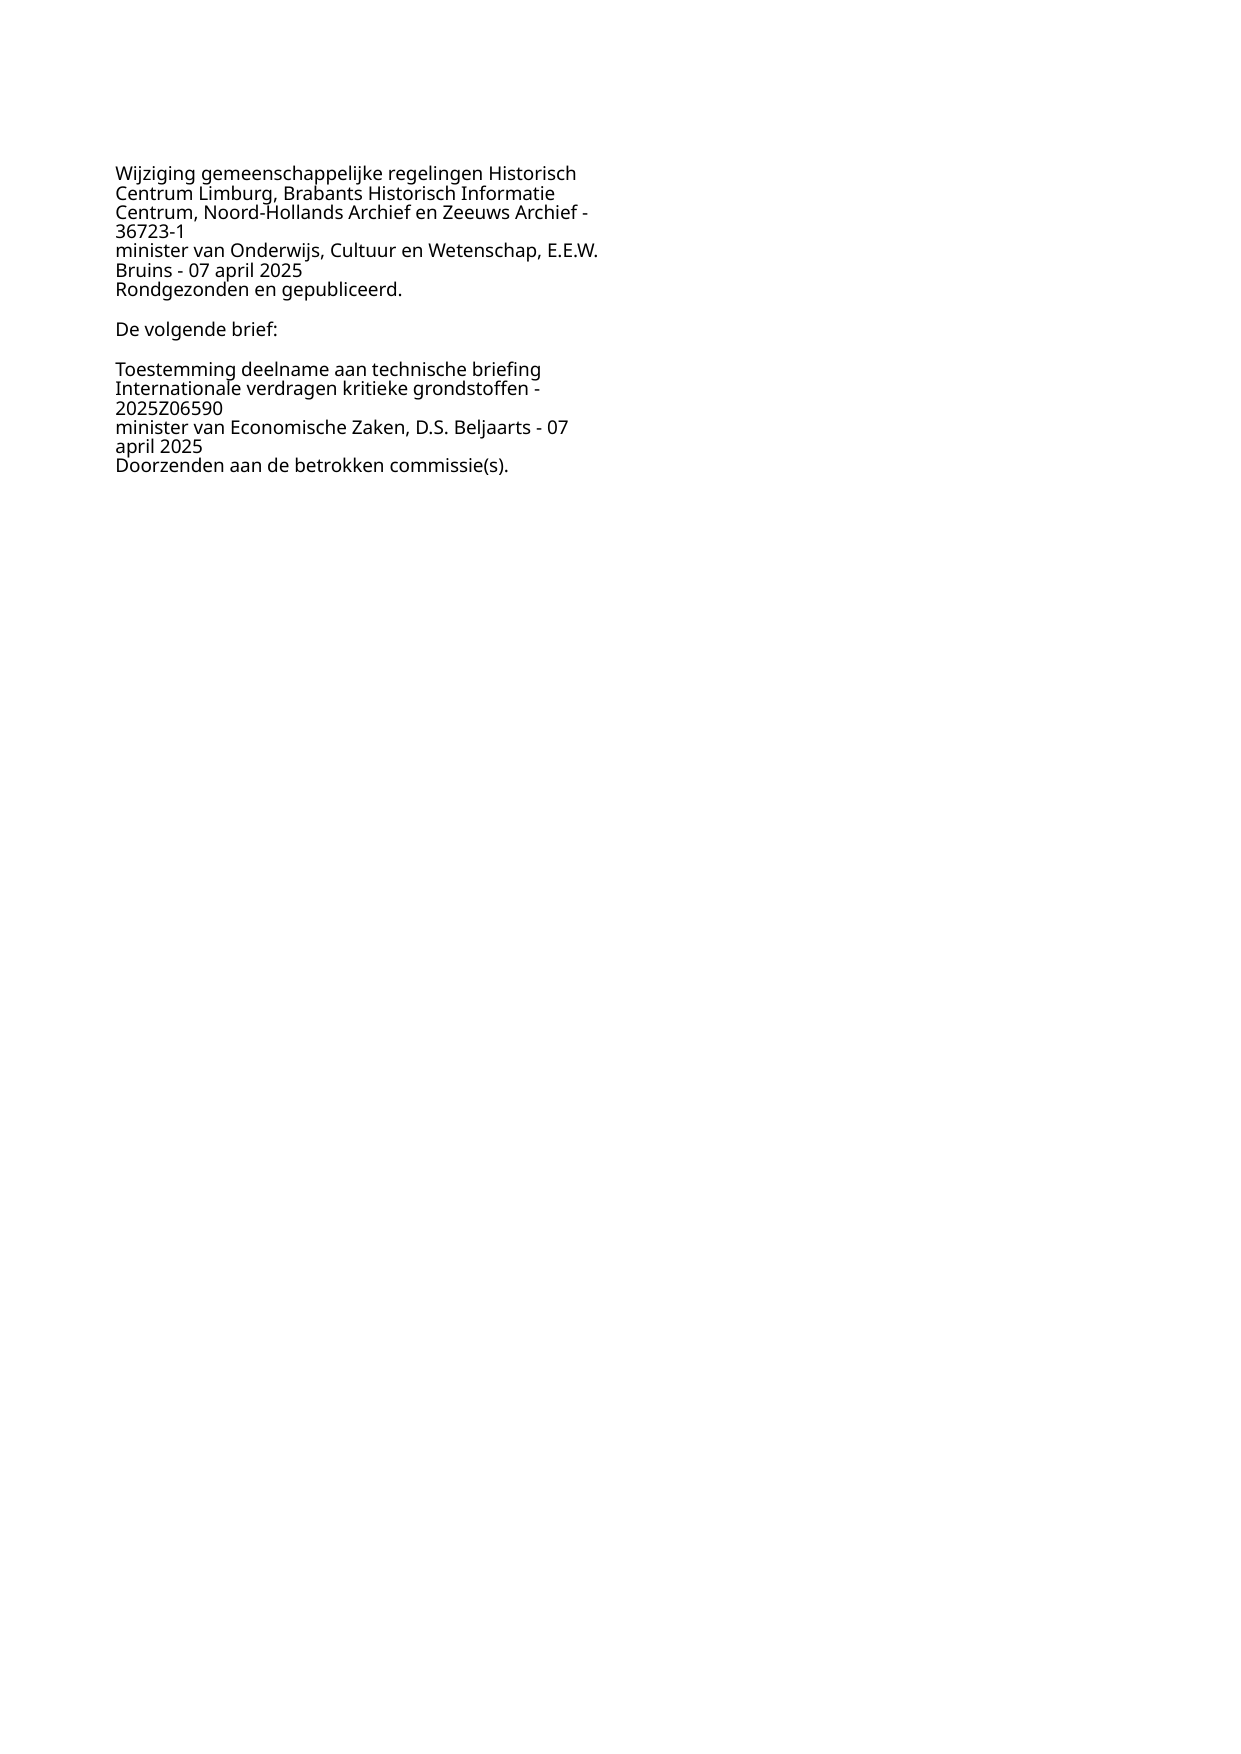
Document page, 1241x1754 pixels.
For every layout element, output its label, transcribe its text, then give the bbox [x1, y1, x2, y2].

text minister van Economische Zaken, D.S. Beljaarts - 07 april 2025 [115, 419, 605, 457]
text De volgende brief: [115, 321, 605, 340]
text Toestemming deelname aan technische briefing Internationale verdragen kritieke grondstoffen - 2025Z06590 [115, 361, 605, 419]
text minister van Onderwijs, Cultuur en Wetenschap, E.E.W. Bruins - 07 april 2025 [115, 242, 605, 281]
text Wijziging gemeenschappelijke regelingen Historisch Centrum Limburg, Brabants Historisch Informatie Centrum, Noord-Hollands Archief en Zeeuws Archief - 36723-1 [115, 165, 605, 242]
text Rondgezonden en gepubliceerd. [115, 281, 605, 300]
text Doorzenden aan de betrokken commissie(s). [115, 457, 605, 477]
